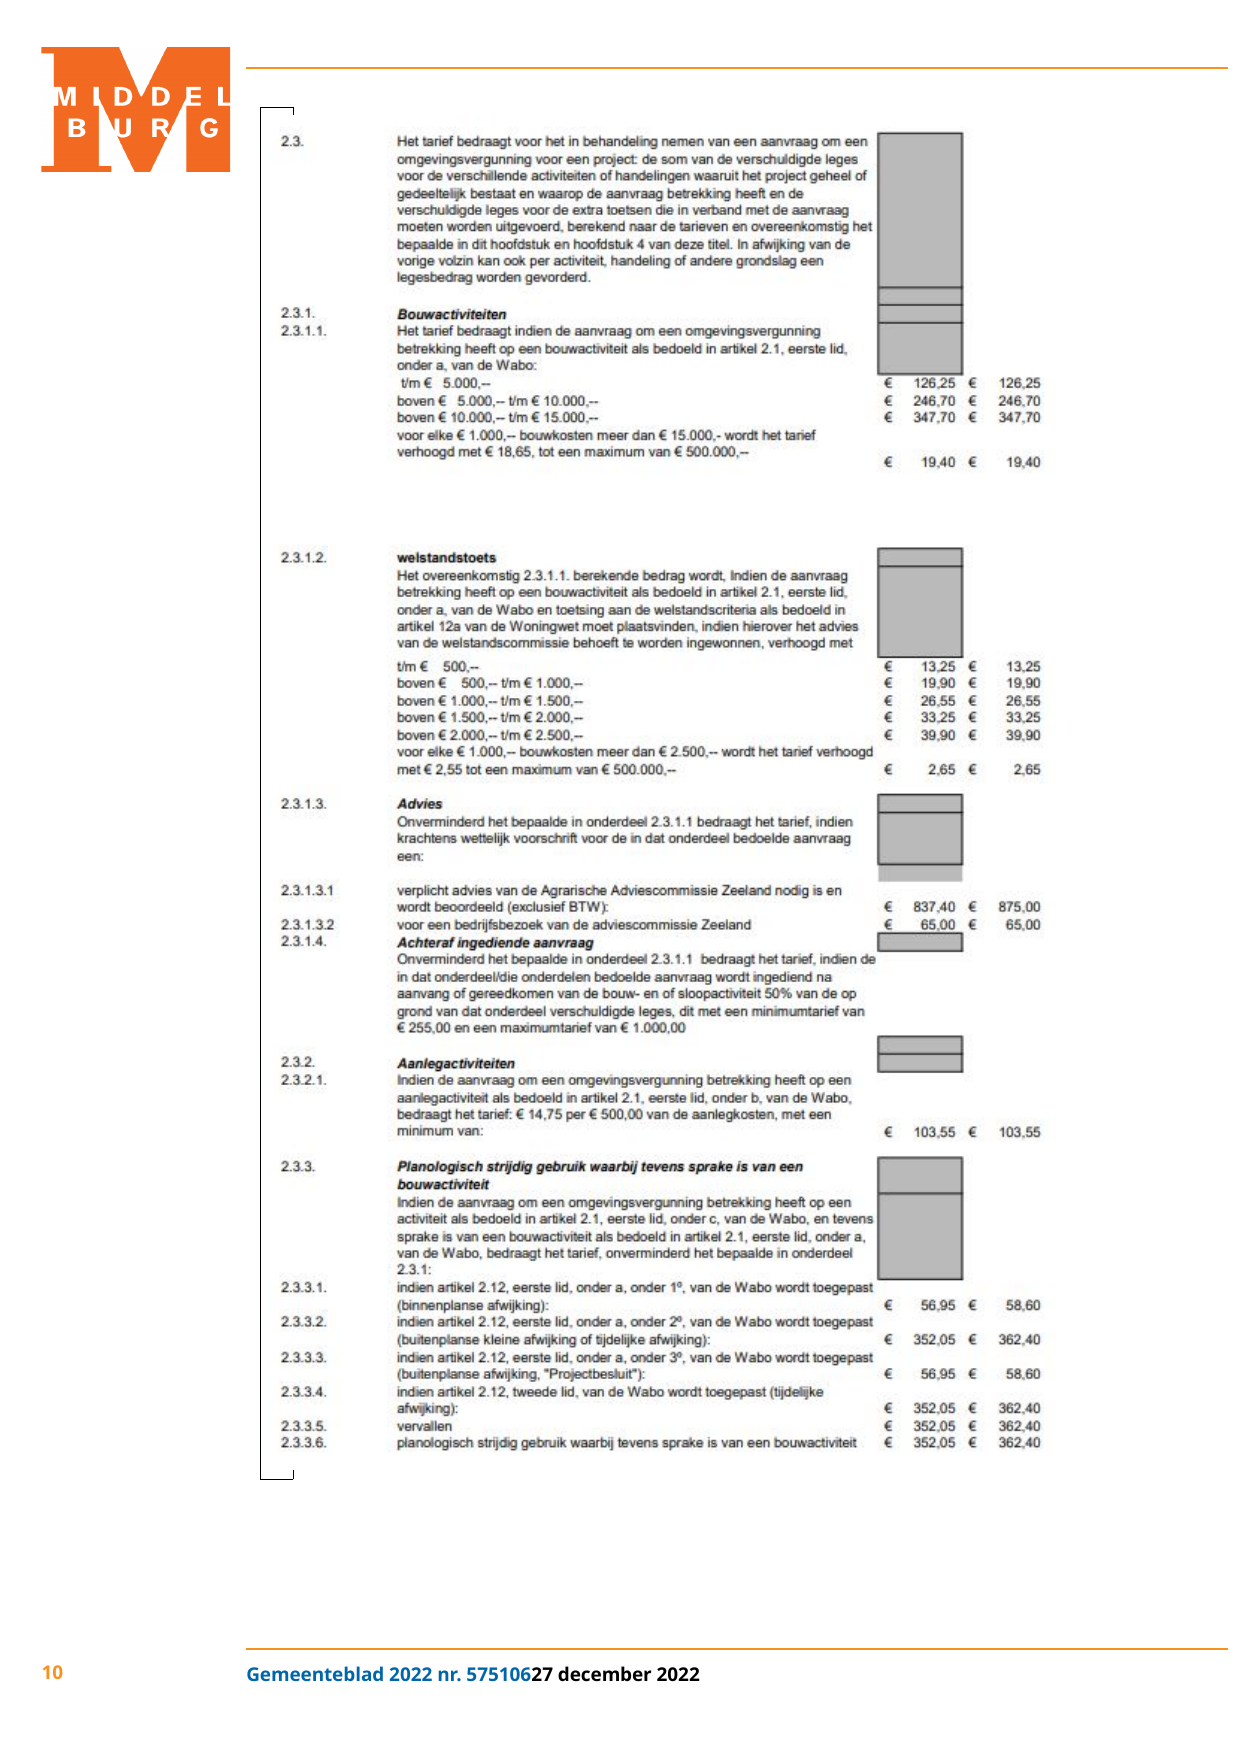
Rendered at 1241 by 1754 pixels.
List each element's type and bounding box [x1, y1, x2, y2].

picture [41, 47, 231, 172]
picture [268, 115, 1058, 1470]
